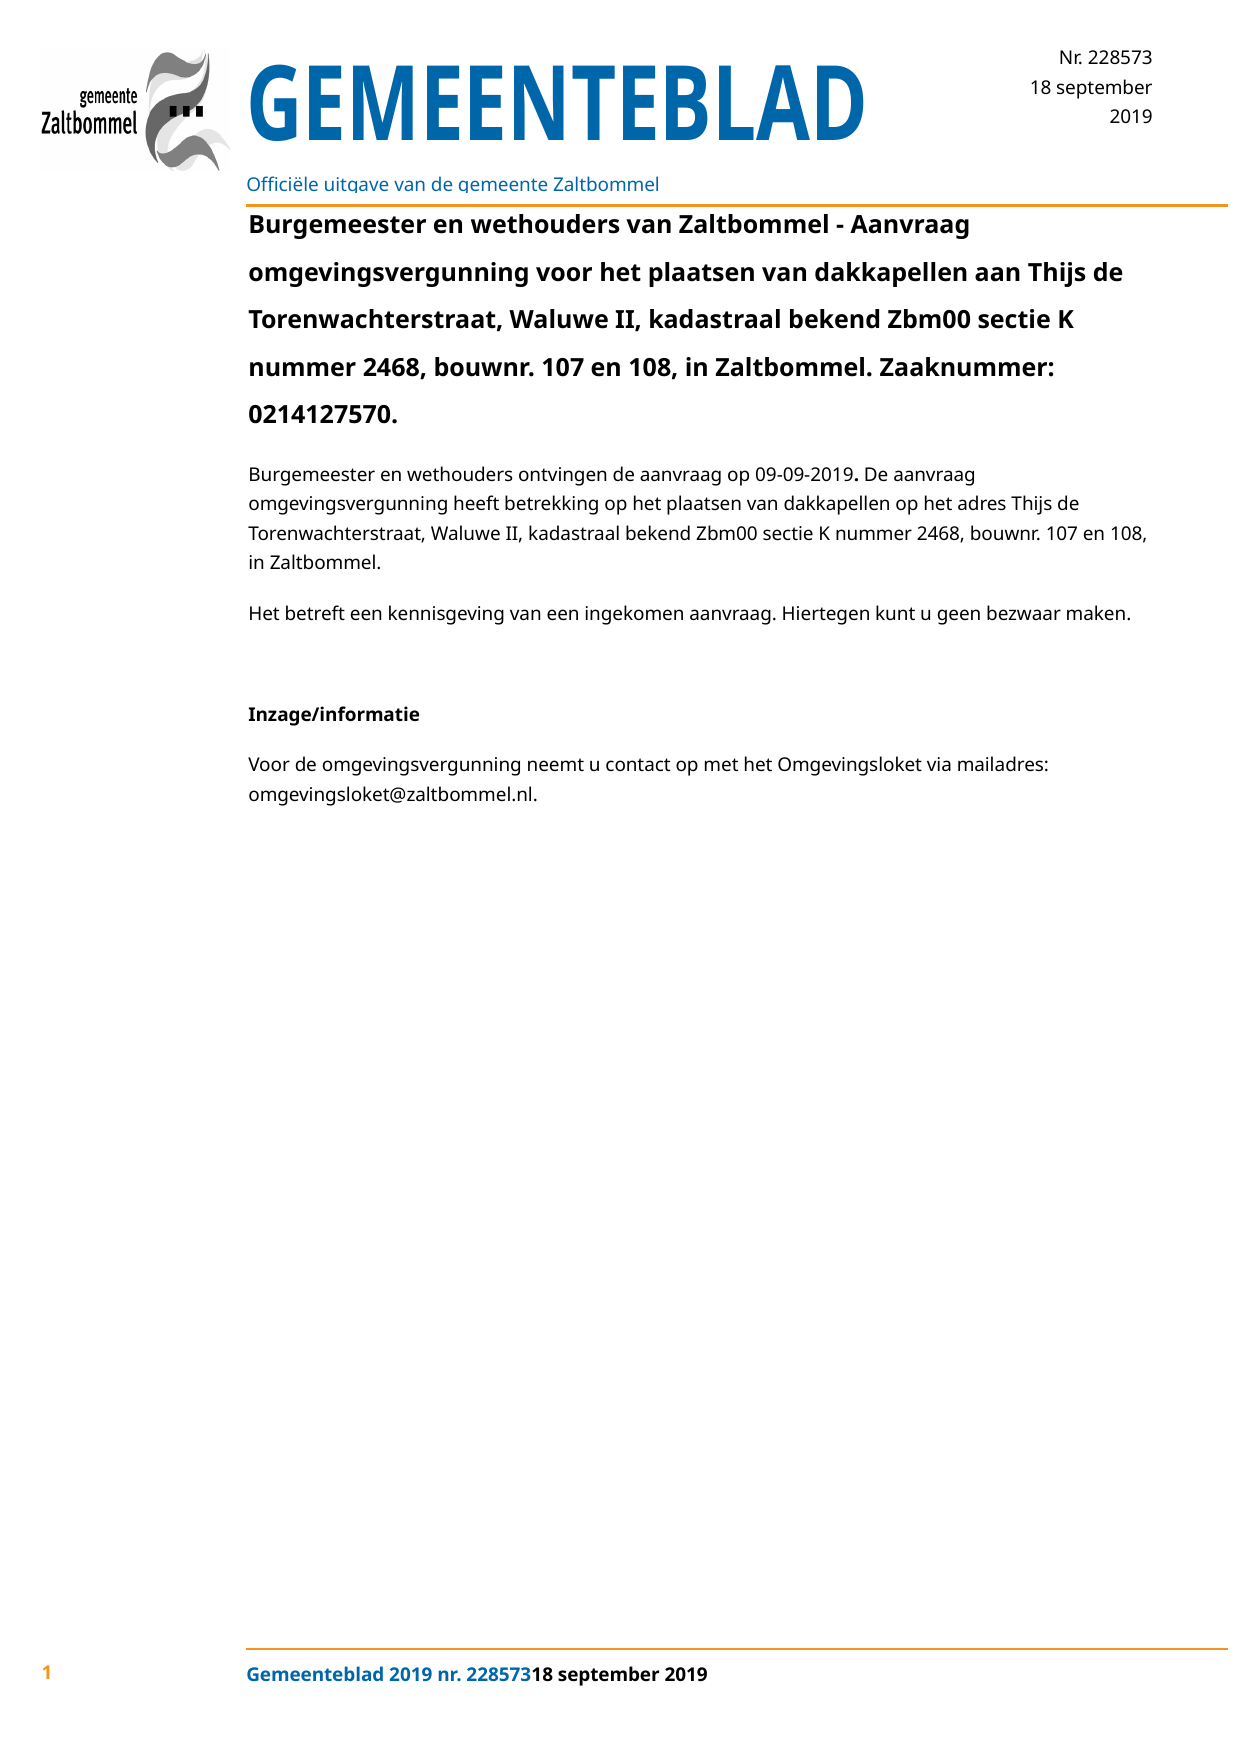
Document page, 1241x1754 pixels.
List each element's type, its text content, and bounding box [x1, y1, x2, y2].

text Inzage/informatie [248, 701, 1152, 726]
text Voor de omgevingsvergunning neemt u contact op met het Omgevingsloket via mailadres: omgevingsloket@zaltbommel.nl. [248, 751, 1152, 806]
text Burgemeester en wethouders van Zaltbommel - Aanvraag omgevingsvergunning voor het plaatsen van dakkapellen aan Thijs de Torenwachterstraat, Waluwe II, kadastraal bekend Zbm00 sectie K nummer 2468, bouwnr. 107 en 108, in Zaltbommel. Zaaknummer: 0214127570. [248, 207, 1152, 431]
text Burgemeester en wethouders ontvingen de aanvraag op 09-09-2019. De aanvraag omgevingsvergunning heeft betrekking op het plaatsen van dakkapellen op het adres Thijs de Torenwachterstraat, Waluwe II, kadastraal bekend Zbm00 sectie K nummer 2468, bouwnr. 107 en 108, in Zaltbommel. [248, 461, 1152, 575]
picture [41, 47, 231, 172]
text Het betreft een kennisgeving van een ingekomen aanvraag. Hiertegen kunt u geen bezwaar maken. [248, 600, 1152, 626]
